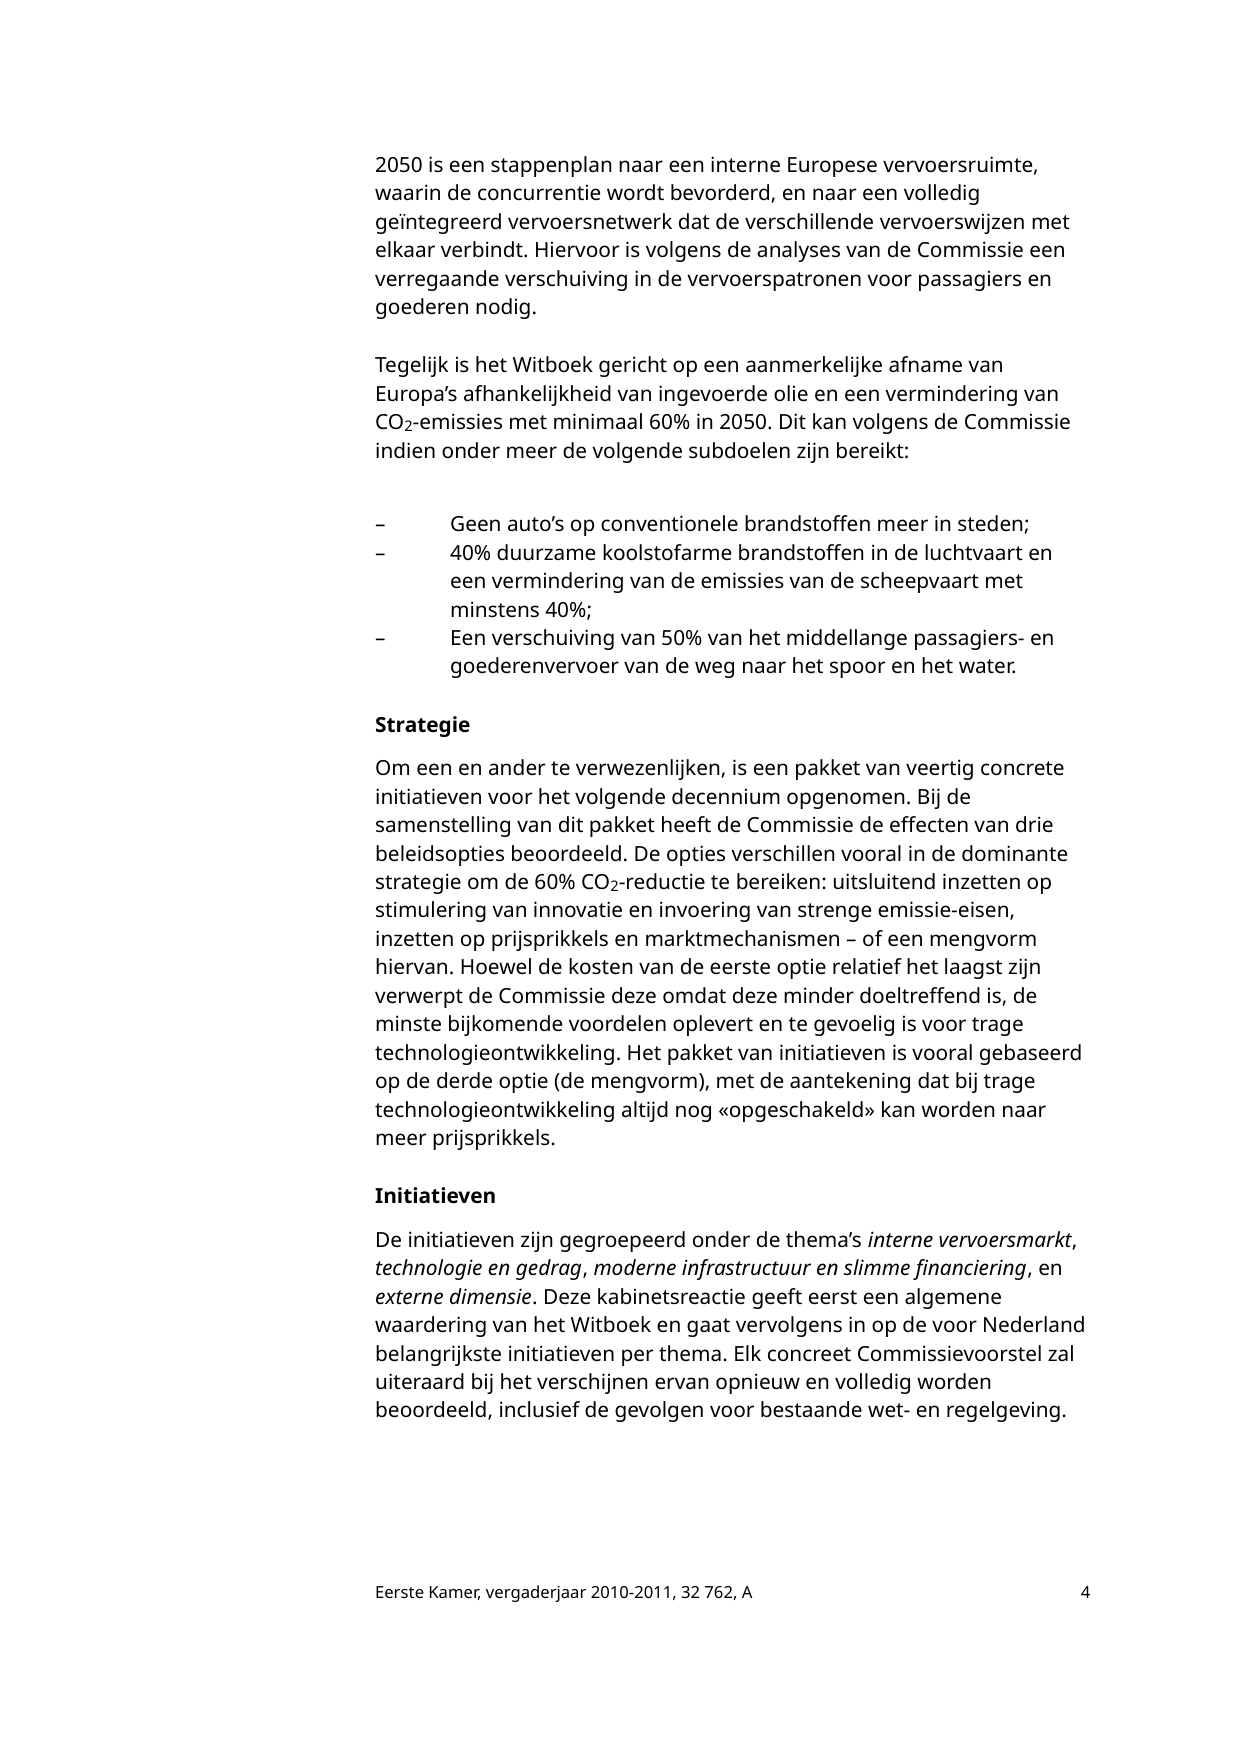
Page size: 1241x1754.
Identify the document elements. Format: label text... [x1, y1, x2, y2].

list Geen auto’s op conventionele brandstoffen meer in steden; [375, 509, 1090, 538]
text Om een en ander te verwezenlijken, is een pakket van veertig concrete initiatieven voor het volgende decennium opgenomen. Bij de samenstelling van dit pakket heeft de Commissie de effecten van drie beleidsopties beoordeeld. De opties verschillen vooral in de dominante strategie om de 60% CO2-reductie te bereiken: uitsluitend inzetten op stimulering van innovatie en invoering van strenge emissie-eisen, inzetten op prijsprikkels en marktmechanismen – of een mengvorm hiervan. Hoewel de kosten van de eerste optie relatief het laagst zijn verwerpt de Commissie deze omdat deze minder doeltreffend is, de minste bijkomende voordelen oplevert en te gevoelig is voor trage technologieontwikkeling. Het pakket van initiatieven is vooral gebaseerd op de derde optie (de mengvorm), met de aantekening dat bij trage technologieontwikkeling altijd nog «opgeschakeld» kan worden naar meer prijsprikkels. [375, 753, 1090, 1152]
text Strategie [375, 710, 1090, 738]
text De initiatieven zijn gegroepeerd onder de thema’s interne vervoersmarkt, technologie en gedrag, moderne infrastructuur en slimme financiering, en externe dimensie. Deze kabinetsreactie geeft eerst een algemene waardering van het Witboek en gaat vervolgens in op de voor Nederland belangrijkste initiatieven per thema. Elk concreet Commissievoorstel zal uiteraard bij het verschijnen ervan opnieuw en volledig worden beoordeeld, inclusief de gevolgen voor bestaande wet- en regelgeving. [375, 1225, 1090, 1424]
text Tegelijk is het Witboek gericht op een aanmerkelijke afname van Europa’s afhankelijkheid van ingevoerde olie en een vermindering van CO2-emissies met minimaal 60% in 2050. Dit kan volgens de Commissie indien onder meer de volgende subdoelen zijn bereikt: [375, 351, 1090, 464]
text 2050 is een stappenplan naar een interne Europese vervoersruimte, waarin de concurrentie wordt bevorderd, en naar een volledig geïntegreerd vervoersnetwerk dat de verschillende vervoerswijzen met elkaar verbindt. Hiervoor is volgens de analyses van de Commissie een verregaande verschuiving in de vervoerspatronen voor passagiers en goederen nodig. [375, 150, 1090, 321]
text Initiatieven [375, 1182, 1090, 1210]
list 40% duurzame koolstofarme brandstoffen in de luchtvaart en een vermindering van de emissies van de scheepvaart met minstens 40%; [375, 538, 1090, 623]
list Een verschuiving van 50% van het middellange passagiers- en goederenvervoer van de weg naar het spoor en het water. [375, 623, 1090, 680]
